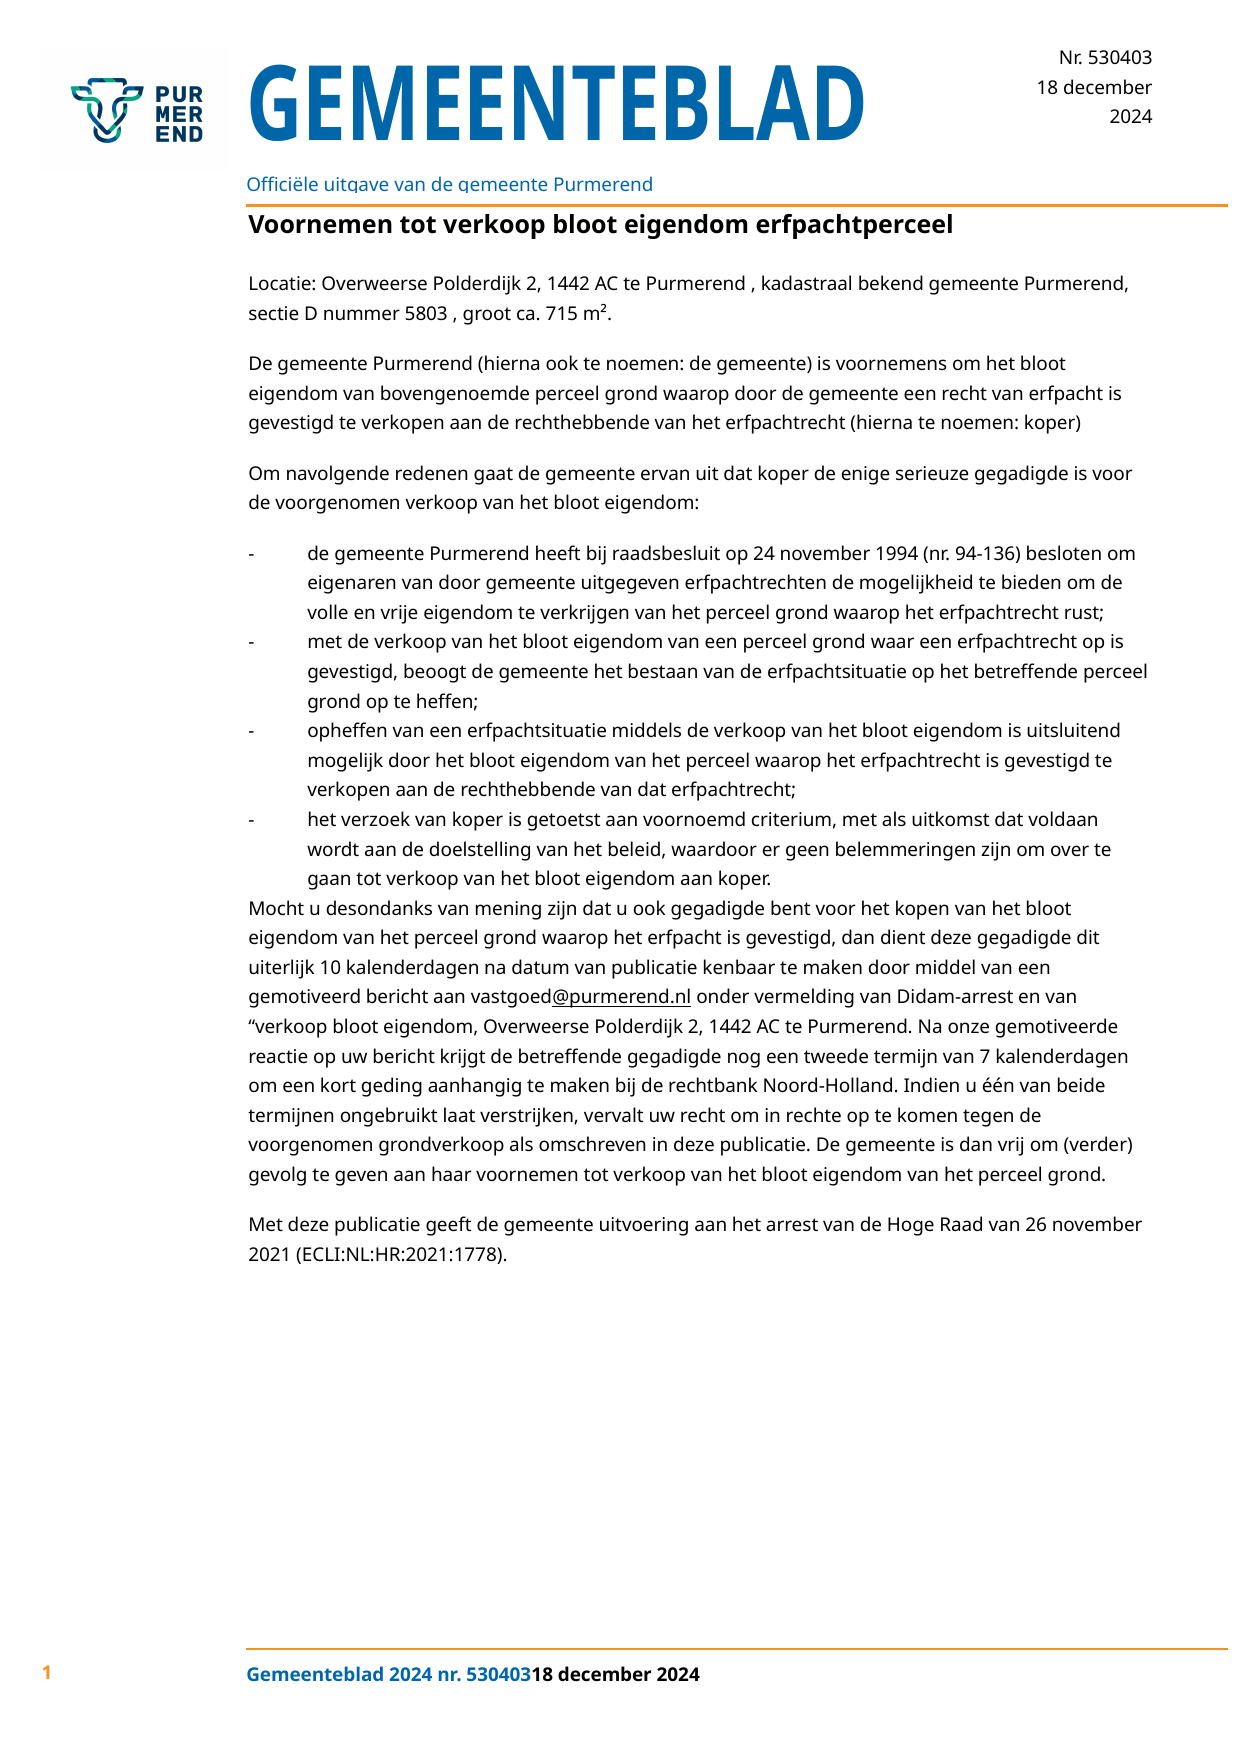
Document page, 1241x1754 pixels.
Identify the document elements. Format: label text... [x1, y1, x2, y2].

text De gemeente Purmerend (hierna ook te noemen: de gemeente) is voornemens om het bloot eigendom van bovengenoemde perceel grond waarop door de gemeente een recht van erfpacht is gevestigd te verkopen aan de rechthebbende van het erfpachtrecht (hierna te noemen: koper) [248, 350, 1152, 435]
text Met deze publicatie geeft de gemeente uitvoering aan het arrest van de Hoge Raad van 26 november 2021 (ECLI:NL:HR:2021:1778). [248, 1212, 1152, 1267]
list de gemeente Purmerend heeft bij raadsbesluit op 24 november 1994 (nr. 94-136) besloten om eigenaren van door gemeente uitgegeven erfpachtrechten de mogelijkheid te bieden om de volle en vrije eigendom te verkrijgen van het perceel grond waarop het erfpachtrecht rust; [248, 540, 1152, 625]
text Mocht u desondanks van mening zijn dat u ook gegadigde bent voor het kopen van het bloot eigendom van het perceel grond waarop het erfpacht is gevestigd, dan dient deze gegadigde dit uiterlijk 10 kalenderdagen na datum van publicatie kenbaar te maken door middel van een gemotiveerd bericht aan vastgoed@purmerend.nl onder vermelding van Didam-arrest en van “verkoop bloot eigendom, Overweerse Polderdijk 2, 1442 AC te Purmerend. Na onze gemotiveerde reactie op uw bericht krijgt de betreffende gegadigde nog een tweede termijn van 7 kalenderdagen om een kort geding aanhangig te maken bij de rechtbank Noord-Holland. Indien u één van beide termijnen ongebruikt laat verstrijken, vervalt uw recht om in rechte op te komen tegen de voorgenomen grondverkoop als omschreven in deze publicatie. De gemeente is dan vrij om (verder) gevolg te geven aan haar voornemen tot verkoop van het bloot eigendom van het perceel grond. [248, 895, 1152, 1187]
text Locatie: Overweerse Polderdijk 2, 1442 AC te Purmerend , kadastraal bekend gemeente Purmerend, sectie D nummer 5803 , groot ca. 715 m². [248, 270, 1152, 326]
text Voornemen tot verkoop bloot eigendom erfpachtperceel [248, 207, 1152, 241]
list het verzoek van koper is getoetst aan voornoemd criterium, met als uitkomst dat voldaan wordt aan de doelstelling van het beleid, waardoor er geen belemmeringen zijn om over te gaan tot verkoop van het bloot eigendom aan koper. [248, 806, 1152, 891]
list met de verkoop van het bloot eigendom van een perceel grond waar een erfpachtrecht op is gevestigd, beoogt de gemeente het bestaan van de erfpachtsituatie op het betreffende perceel grond op te heffen; [248, 629, 1152, 713]
picture [41, 47, 231, 172]
text Om navolgende redenen gaat de gemeente ervan uit dat koper de enige serieuze gegadigde is voor de voorgenomen verkoop van het bloot eigendom: [248, 460, 1152, 515]
list opheffen van een erfpachtsituatie middels de verkoop van het bloot eigendom is uitsluitend mogelijk door het bloot eigendom van het perceel waarop het erfpachtrecht is gevestigd te verkopen aan de rechthebbende van dat erfpachtrecht; [248, 717, 1152, 802]
